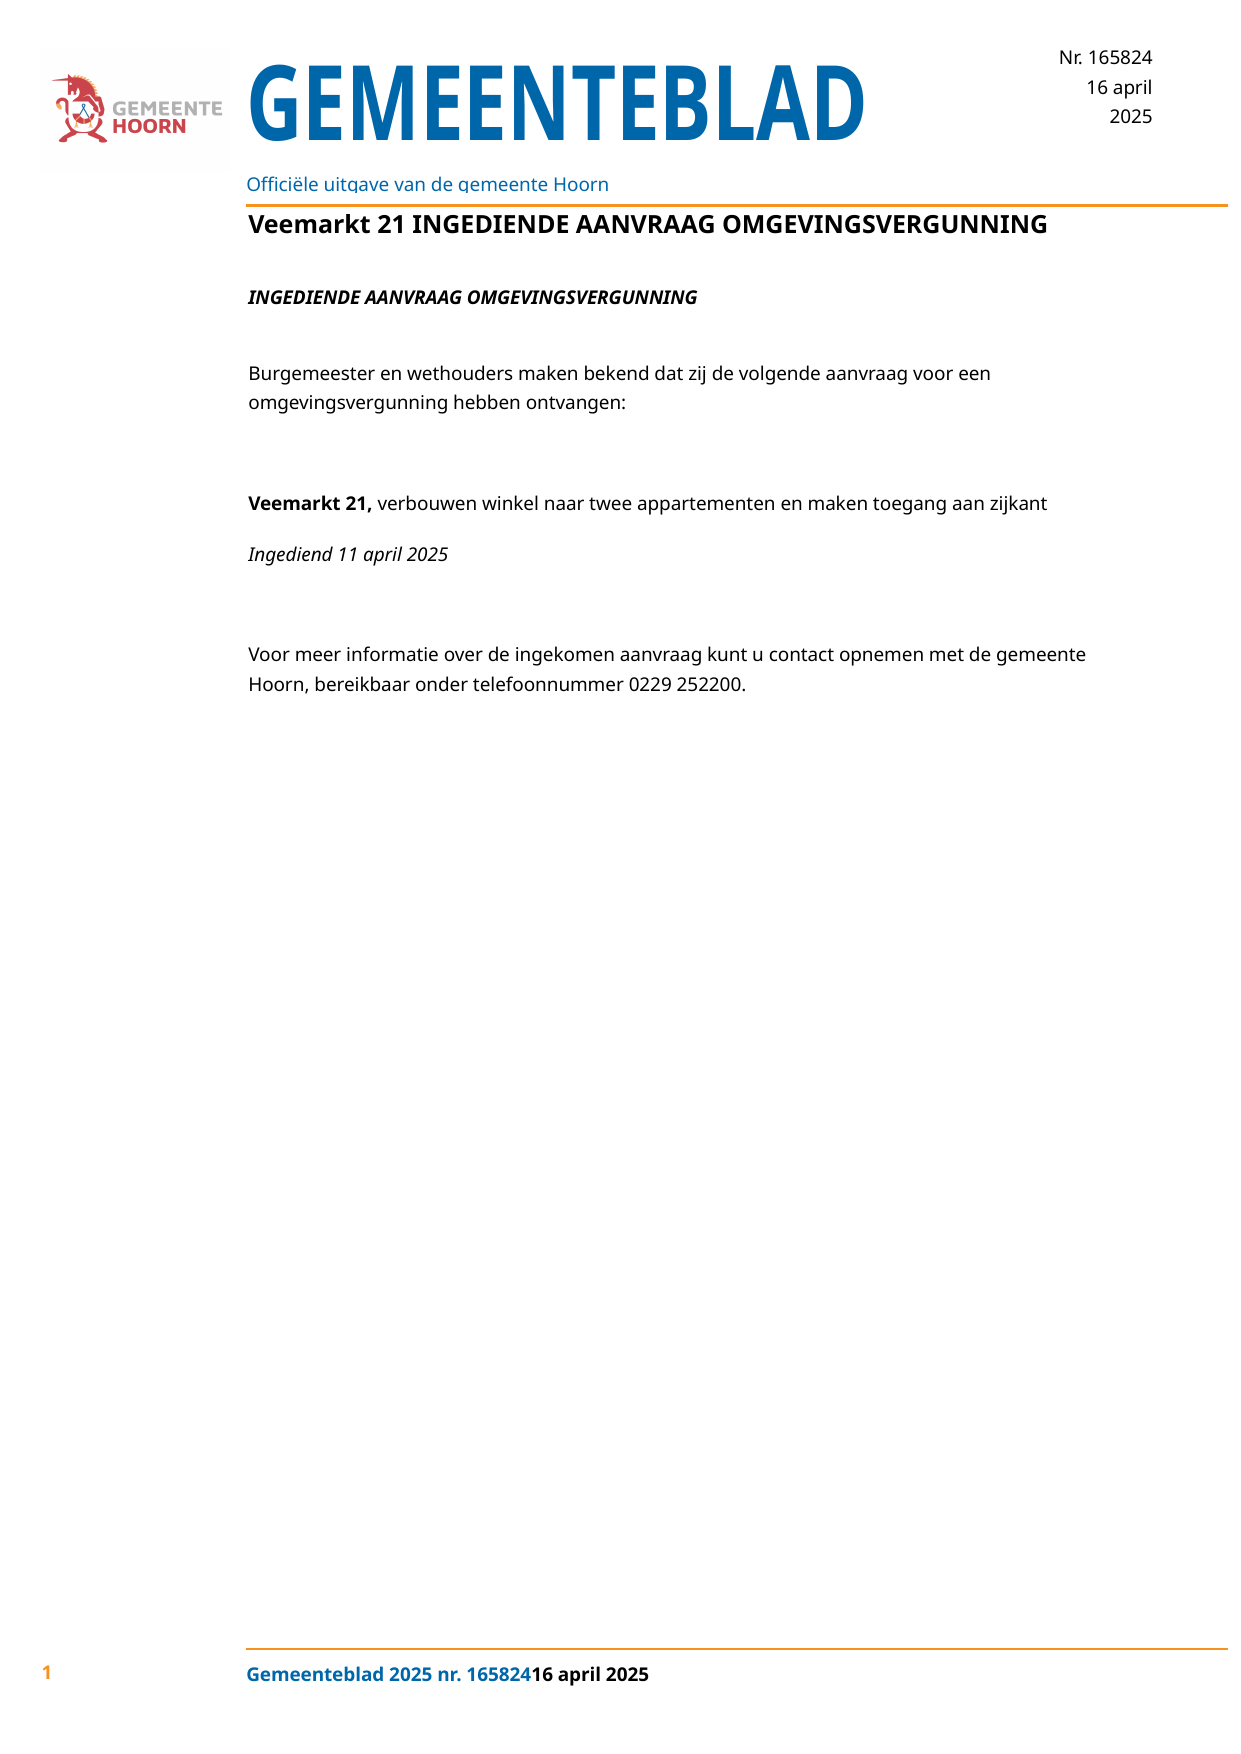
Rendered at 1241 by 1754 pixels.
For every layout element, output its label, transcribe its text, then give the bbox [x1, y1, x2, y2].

text Voor meer informatie over de ingekomen aanvraag kunt u contact opnemen met de gemeente Hoorn, bereikbaar onder telefoonnummer 0229 252200. [248, 642, 1152, 697]
text Veemarkt 21 INGEDIENDE AANVRAAG OMGEVINGSVERGUNNING [248, 207, 1152, 241]
text Ingediend 11 april 2025 [248, 541, 1152, 567]
picture [41, 47, 231, 172]
text INGEDIENDE AANVRAAG OMGEVINGSVERGUNNING [248, 284, 1152, 309]
text Veemarkt 21, verbouwen winkel naar twee appartementen en maken toegang aan zijkant [248, 490, 1152, 516]
text Burgemeester en wethouders maken bekend dat zij de volgende aanvraag voor een omgevingsvergunning hebben ontvangen: [248, 360, 1152, 415]
